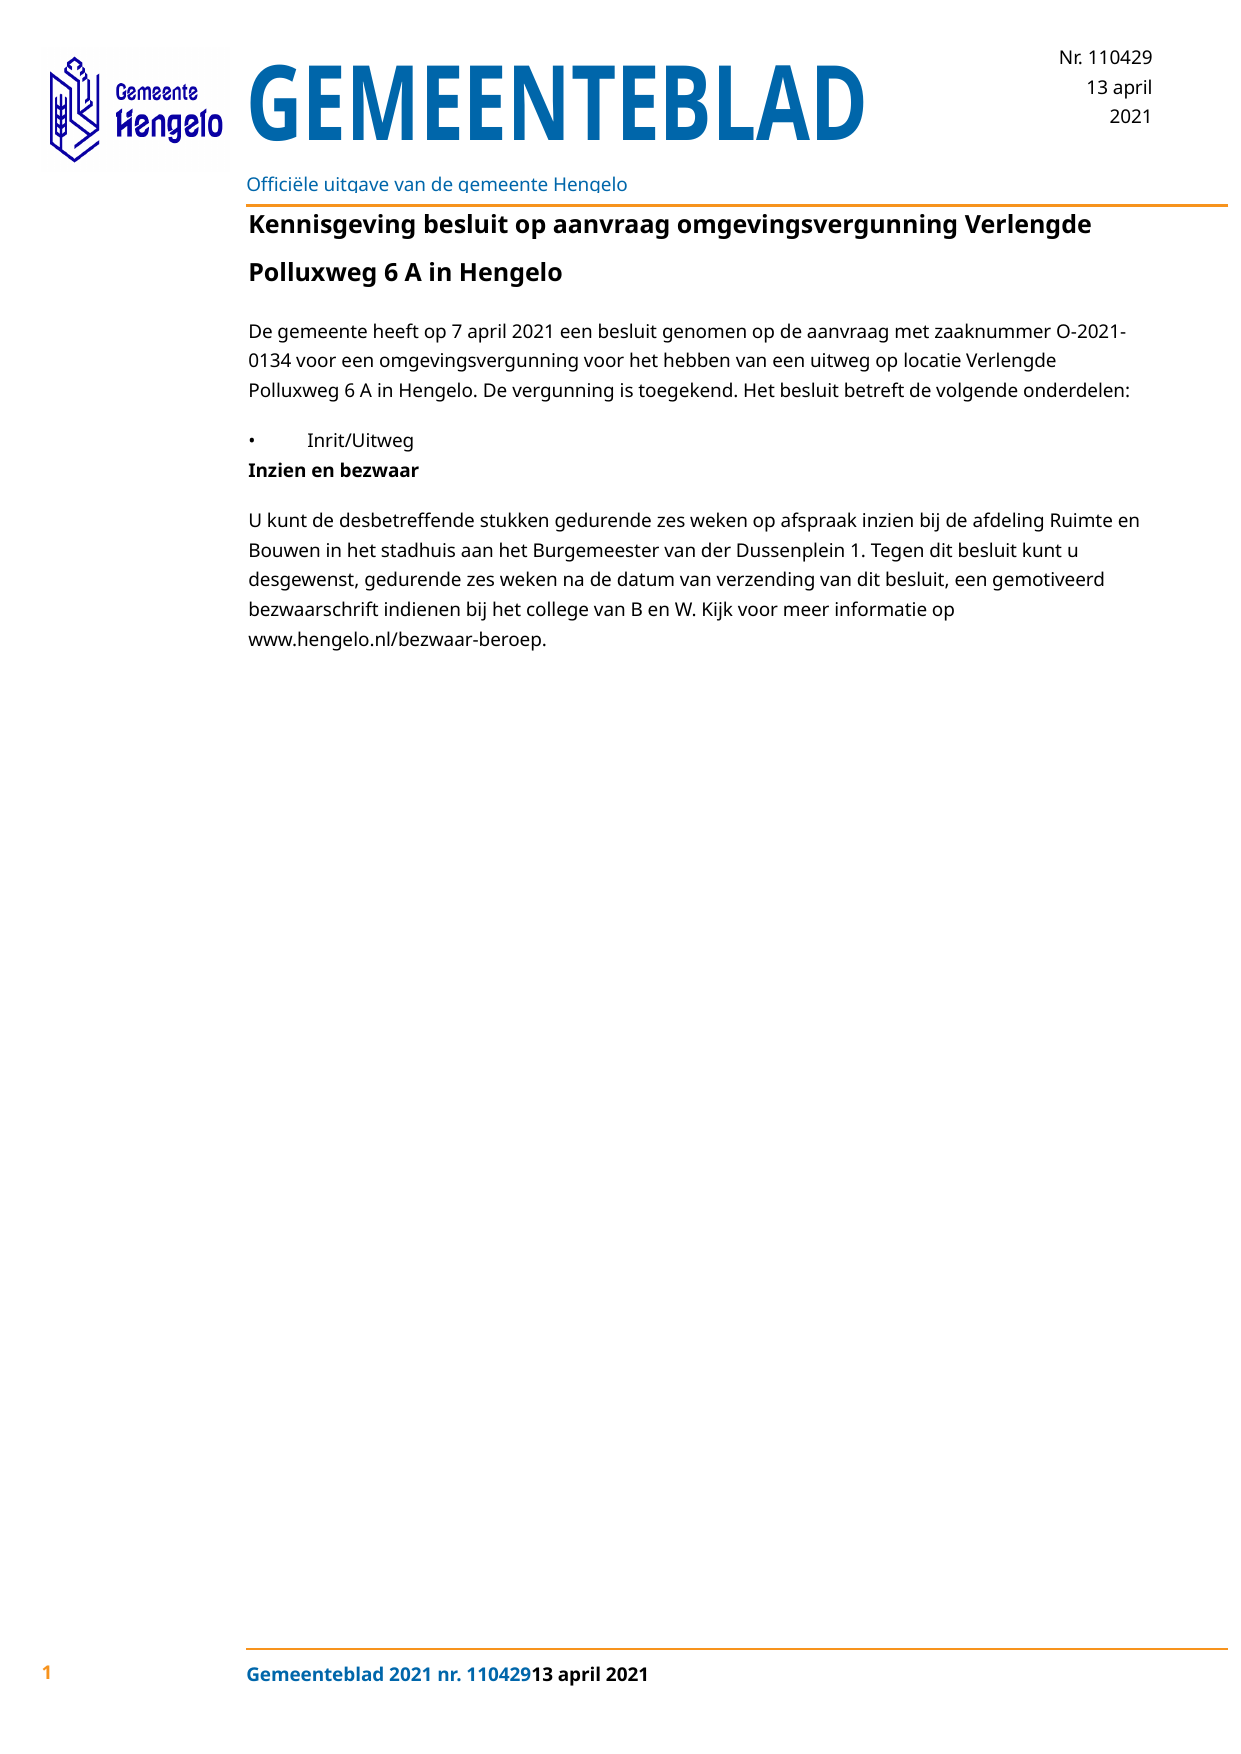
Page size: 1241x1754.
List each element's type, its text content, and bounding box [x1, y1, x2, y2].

text De gemeente heeft op 7 april 2021 een besluit genomen op de aanvraag met zaaknummer O-2021-0134 voor een omgevingsvergunning voor het hebben van een uitweg op locatie Verlengde Polluxweg 6 A in Hengelo. De vergunning is toegekend. Het besluit betreft de volgende onderdelen: [248, 318, 1152, 403]
text Inzien en bezwaar [248, 457, 1152, 483]
text U kunt de desbetreffende stukken gedurende zes weken op afspraak inzien bij de afdeling Ruimte en Bouwen in het stadhuis aan het Burgemeester van der Dussenplein 1. Tegen dit besluit kunt u desgewenst, gedurende zes weken na de datum van verzending van dit besluit, een gemotiveerd bezwaarschrift indienen bij het college van B en W. Kijk voor meer informatie op www.hengelo.nl/bezwaar-beroep. [248, 507, 1152, 652]
text Kennisgeving besluit op aanvraag omgevingsvergunning Verlengde Polluxweg 6 A in Hengelo [248, 207, 1152, 288]
list Inrit/Uitweg [248, 427, 1152, 453]
picture [41, 47, 231, 172]
